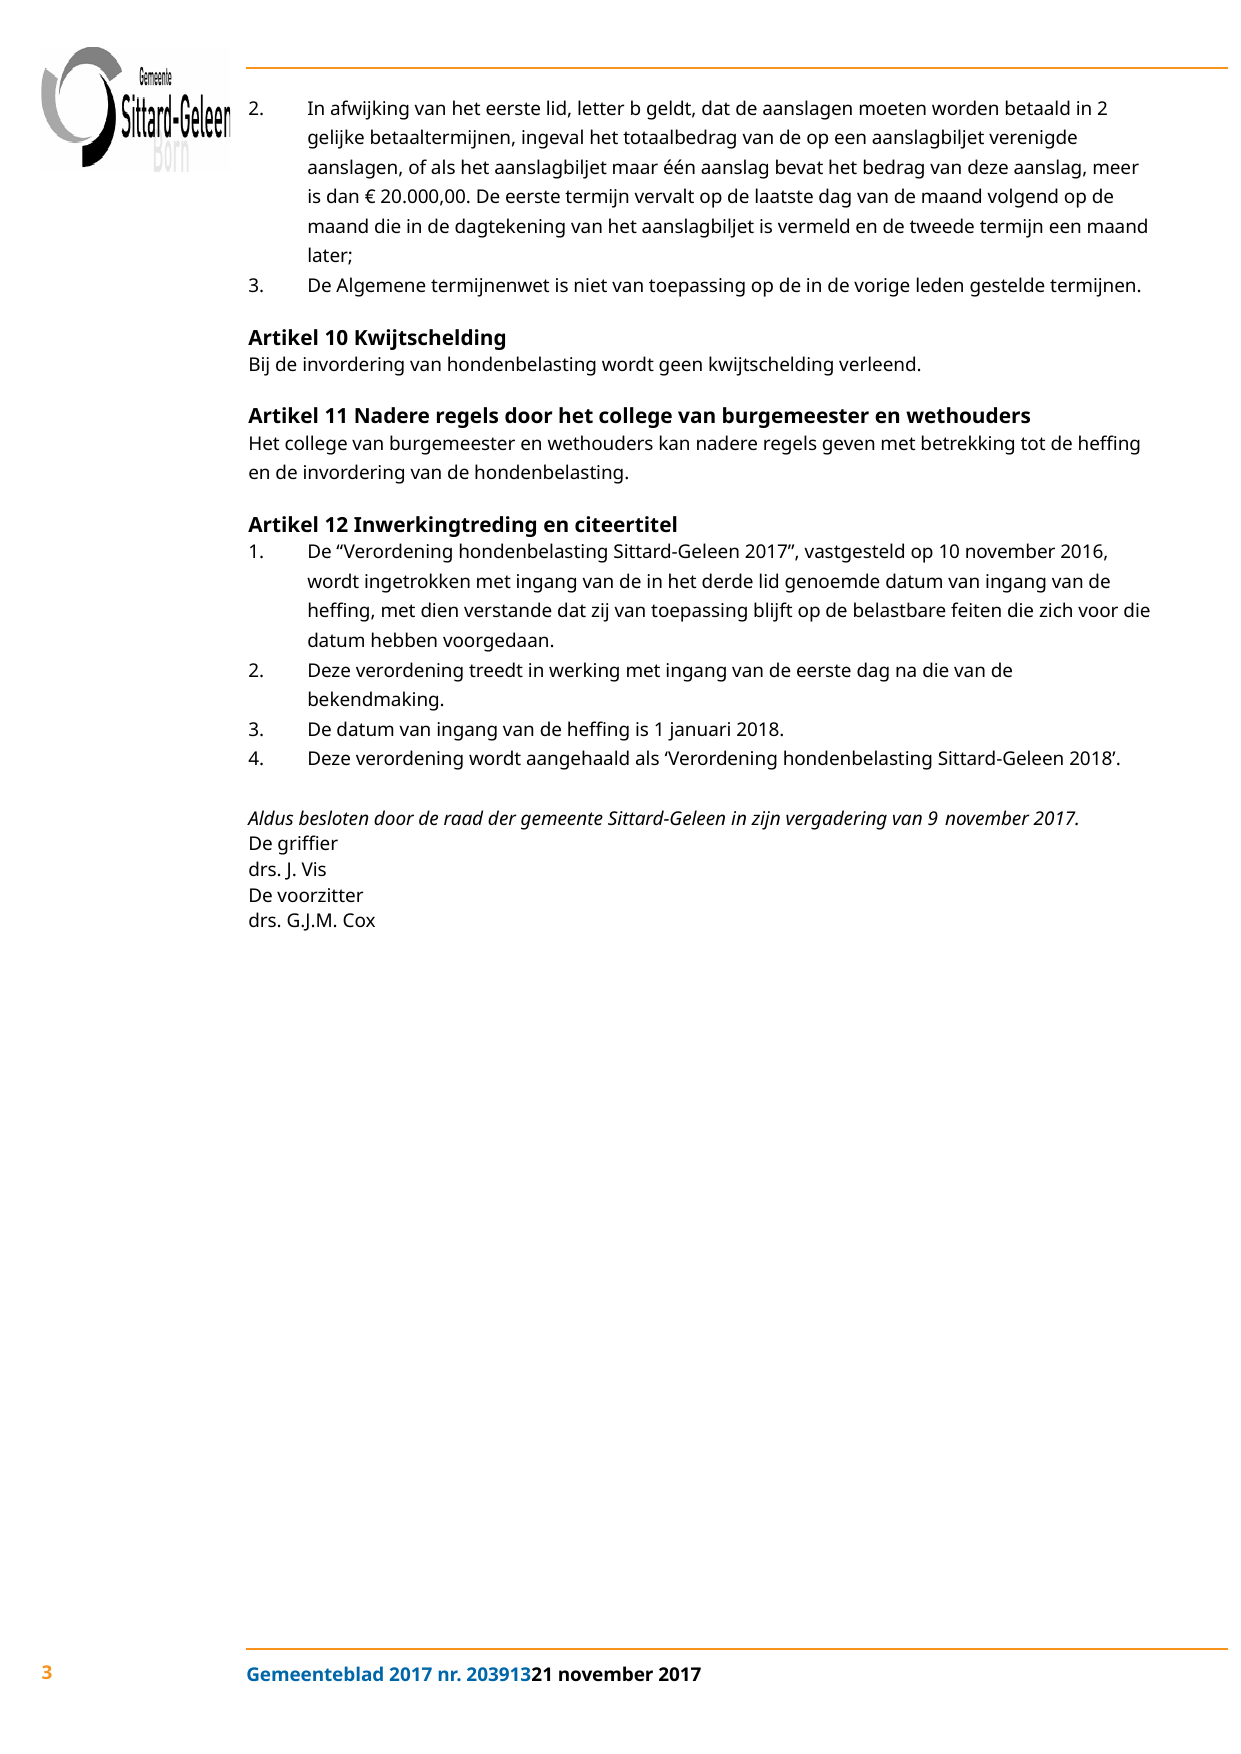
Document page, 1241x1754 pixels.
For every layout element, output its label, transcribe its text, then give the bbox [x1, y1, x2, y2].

list Deze verordening treedt in werking met ingang van de eerste dag na die van de bekendmaking. [248, 657, 1152, 712]
list In afwijking van het eerste lid, letter b geldt, dat de aanslagen moeten worden betaald in 2 gelijke betaaltermijnen, ingeval het totaalbedrag van de op een aanslagbiljet verenigde aanslagen, of als het aanslagbiljet maar één aanslag bevat het bedrag van deze aanslag, meer is dan € 20.000,00. De eerste termijn vervalt op de laatste dag van de maand volgend op de maand die in de dagtekening van het aanslagbiljet is vermeld en de tweede termijn een maand later; [248, 95, 1152, 268]
text drs. G.J.M. Cox [248, 908, 1152, 933]
text drs. J. Vis [248, 856, 1152, 882]
text Artikel 11 Nadere regels door het college van burgemeester en wethouders [248, 402, 1152, 430]
text Aldus besloten door de raad der gemeente Sittard-Geleen in zijn vergadering van 9 november 2017. [248, 805, 1152, 830]
text De voorzitter [248, 882, 1152, 908]
list De Algemene termijnenwet is niet van toepassing op de in de vorige leden gestelde termijnen. [248, 272, 1152, 298]
text Artikel 10 Kwijtschelding [248, 323, 1152, 351]
list Deze verordening wordt aangehaald als ‘Verordening hondenbelasting Sittard-Geleen 2018’. [248, 746, 1152, 771]
list De datum van ingang van de heffing is 1 januari 2018. [248, 716, 1152, 742]
picture [41, 47, 231, 172]
text De griffier [248, 830, 1152, 856]
text Artikel 12 Inwerkingtreding en citeertitel [248, 510, 1152, 538]
text Bij de invordering van hondenbelasting wordt geen kwijtschelding verleend. [248, 351, 1152, 377]
text Het college van burgemeester en wethouders kan nadere regels geven met betrekking tot de heffing en de invordering van de hondenbelasting. [248, 430, 1152, 485]
list De “Verordening hondenbelasting Sittard-Geleen 2017”, vastgesteld op 10 november 2016, wordt ingetrokken met ingang van de in het derde lid genoemde datum van ingang van de heffing, met dien verstande dat zij van toepassing blijft op de belastbare feiten die zich voor die datum hebben voorgedaan. [248, 538, 1152, 653]
